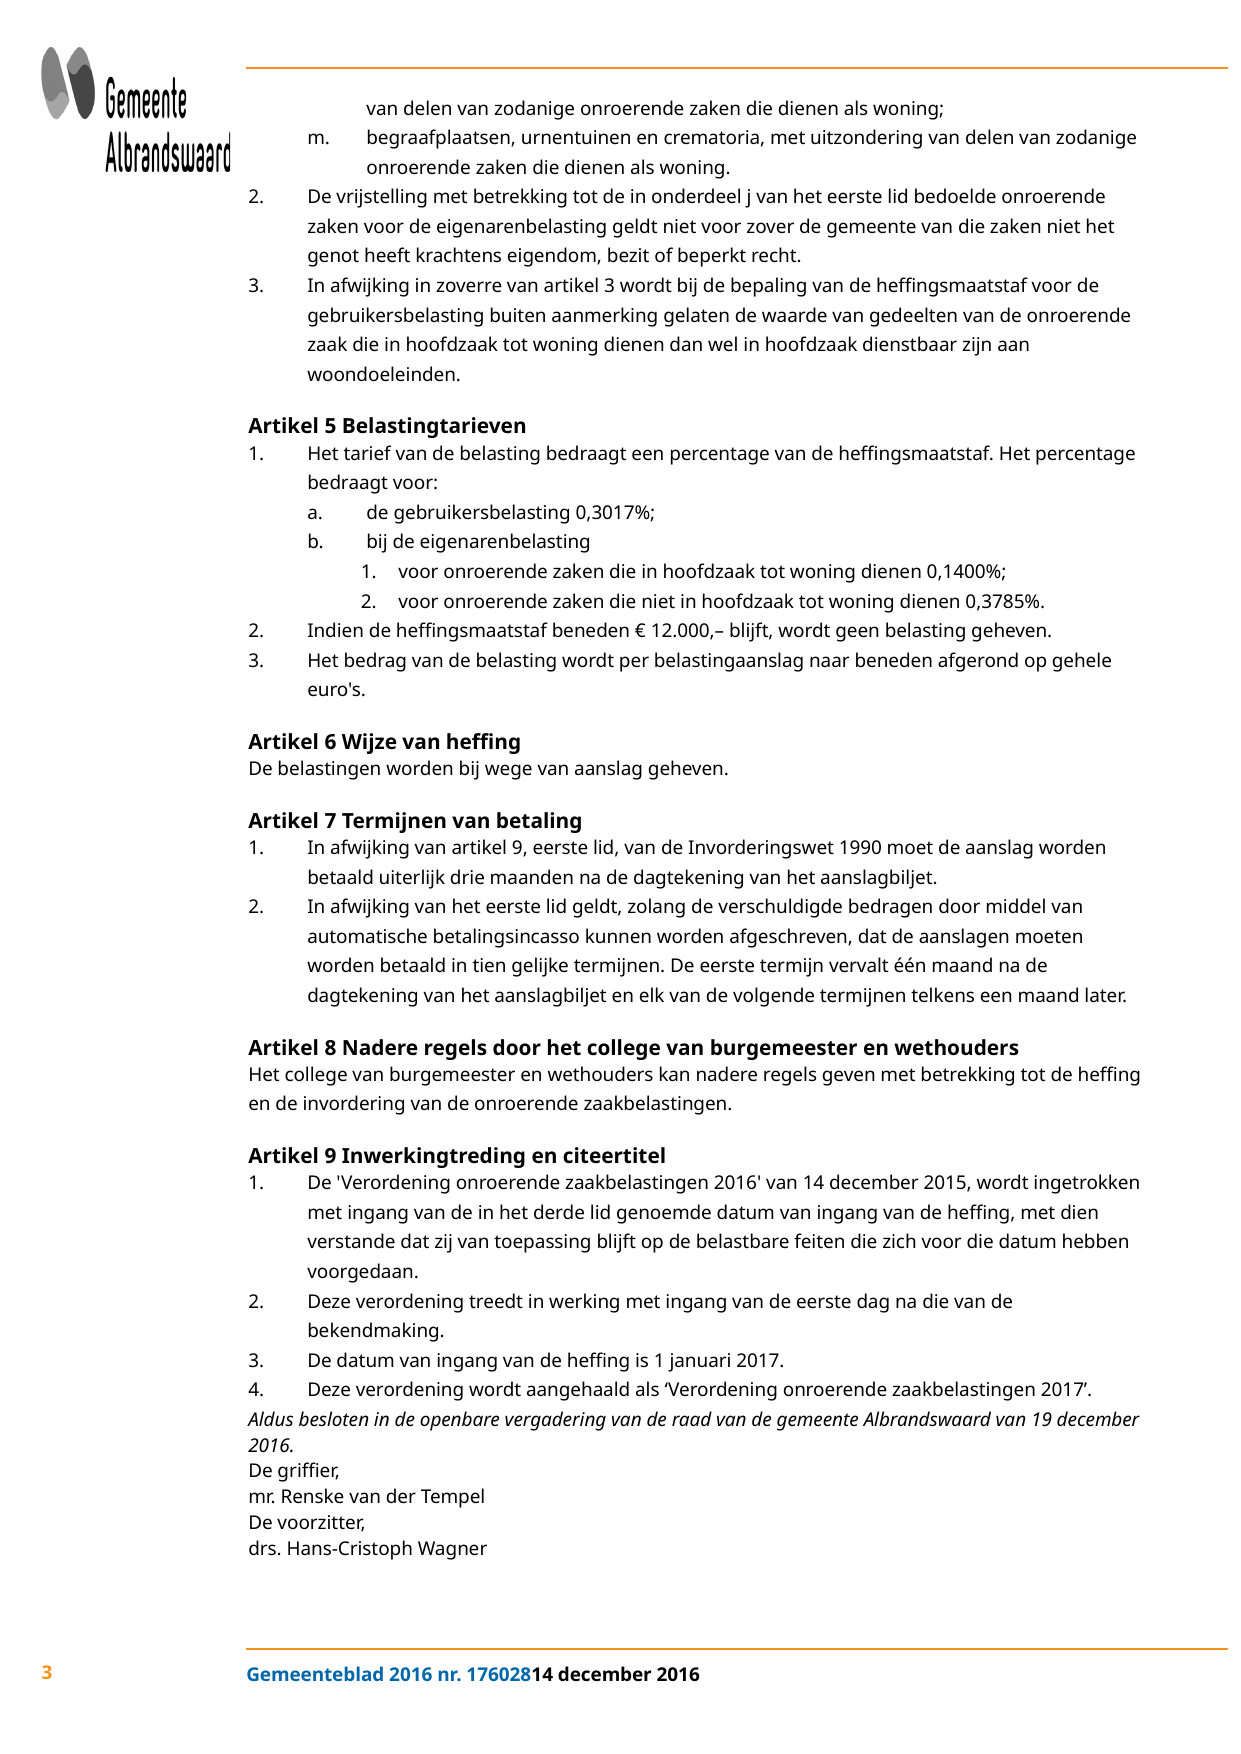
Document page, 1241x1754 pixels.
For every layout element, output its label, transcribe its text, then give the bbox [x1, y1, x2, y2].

text Artikel 5 Belastingtarieven [248, 411, 1152, 440]
text Artikel 9 Inwerkingtreding en citeertitel [248, 1141, 1152, 1169]
list Indien de heffingsmaatstaf beneden € 12.000,– blijft, wordt geen belasting geheven. [248, 617, 1152, 643]
text Artikel 8 Nadere regels door het college van burgemeester en wethouders [248, 1033, 1152, 1061]
list voor onroerende zaken die niet in hoofdzaak tot woning dienen 0,3785%. [361, 588, 1152, 613]
text Het college van burgemeester en wethouders kan nadere regels geven met betrekking tot de heffing en de invordering van de onroerende zaakbelastingen. [248, 1061, 1152, 1116]
text De griffier, [248, 1458, 1152, 1483]
list De 'Verordening onroerende zaakbelastingen 2016' van 14 december 2015, wordt ingetrokken met ingang van de in het derde lid genoemde datum van ingang van de heffing, met dien verstande dat zij van toepassing blijft op de belastbare feiten die zich voor die datum hebben voorgedaan. [248, 1169, 1152, 1284]
list Het bedrag van de belasting wordt per belastingaanslag naar beneden afgerond op gehele euro's. [248, 647, 1152, 702]
list Deze verordening wordt aangehaald als ‘Verordening onroerende zaakbelastingen 2017’. [248, 1377, 1152, 1402]
text Aldus besloten in de openbare vergadering van de raad van de gemeente Albrandswaard van 19 december 2016. [248, 1406, 1152, 1458]
text Artikel 6 Wijze van heffing [248, 727, 1152, 755]
text Artikel 7 Termijnen van betaling [248, 806, 1152, 834]
text mr. Renske van der Tempel [248, 1483, 1152, 1509]
list Deze verordening treedt in werking met ingang van de eerste dag na die van de bekendmaking. [248, 1288, 1152, 1343]
list In afwijking in zoverre van artikel 3 wordt bij de bepaling van de heffingsmaatstaf voor de gebruikersbelasting buiten aanmerking gelaten de waarde van gedeelten van de onroerende zaak die in hoofdzaak tot woning dienen dan wel in hoofdzaak dienstbaar zijn aan woondoeleinden. [248, 272, 1152, 387]
text drs. Hans-Cristoph Wagner [248, 1535, 1152, 1561]
list De datum van ingang van de heffing is 1 januari 2017. [248, 1347, 1152, 1373]
text De voorzitter, [248, 1509, 1152, 1535]
list De vrijstelling met betrekking tot de in onderdeel j van het eerste lid bedoelde onroerende zaken voor de eigenarenbelasting geldt niet voor zover de gemeente van die zaken niet het genot heeft krachtens eigendom, bezit of beperkt recht. [248, 183, 1152, 268]
list In afwijking van het eerste lid geldt, zolang de verschuldigde bedragen door middel van automatische betalingsincasso kunnen worden afgeschreven, dat de aanslagen moeten worden betaald in tien gelijke termijnen. De eerste termijn vervalt één maand na de dagtekening van het aanslagbiljet en elk van de volgende termijnen telkens een maand later. [248, 893, 1152, 1008]
text De belastingen worden bij wege van aanslag geheven. [248, 755, 1152, 781]
list Het tarief van de belasting bedraagt een percentage van de heffingsmaatstaf. Het percentage bedraagt voor: [248, 440, 1152, 495]
list bij de eigenarenbelasting [307, 529, 1152, 554]
list begraafplaatsen, urnentuinen en crematoria, met uitzondering van delen van zodanige onroerende zaken die dienen als woning. [307, 124, 1152, 180]
list van delen van zodanige onroerende zaken die dienen als woning; [307, 95, 1152, 121]
list de gebruikersbelasting 0,3017%; [307, 499, 1152, 525]
list In afwijking van artikel 9, eerste lid, van de Invorderingswet 1990 moet de aanslag worden betaald uiterlijk drie maanden na de dagtekening van het aanslagbiljet. [248, 834, 1152, 889]
picture [41, 47, 231, 172]
list voor onroerende zaken die in hoofdzaak tot woning dienen 0,1400%; [361, 558, 1152, 584]
